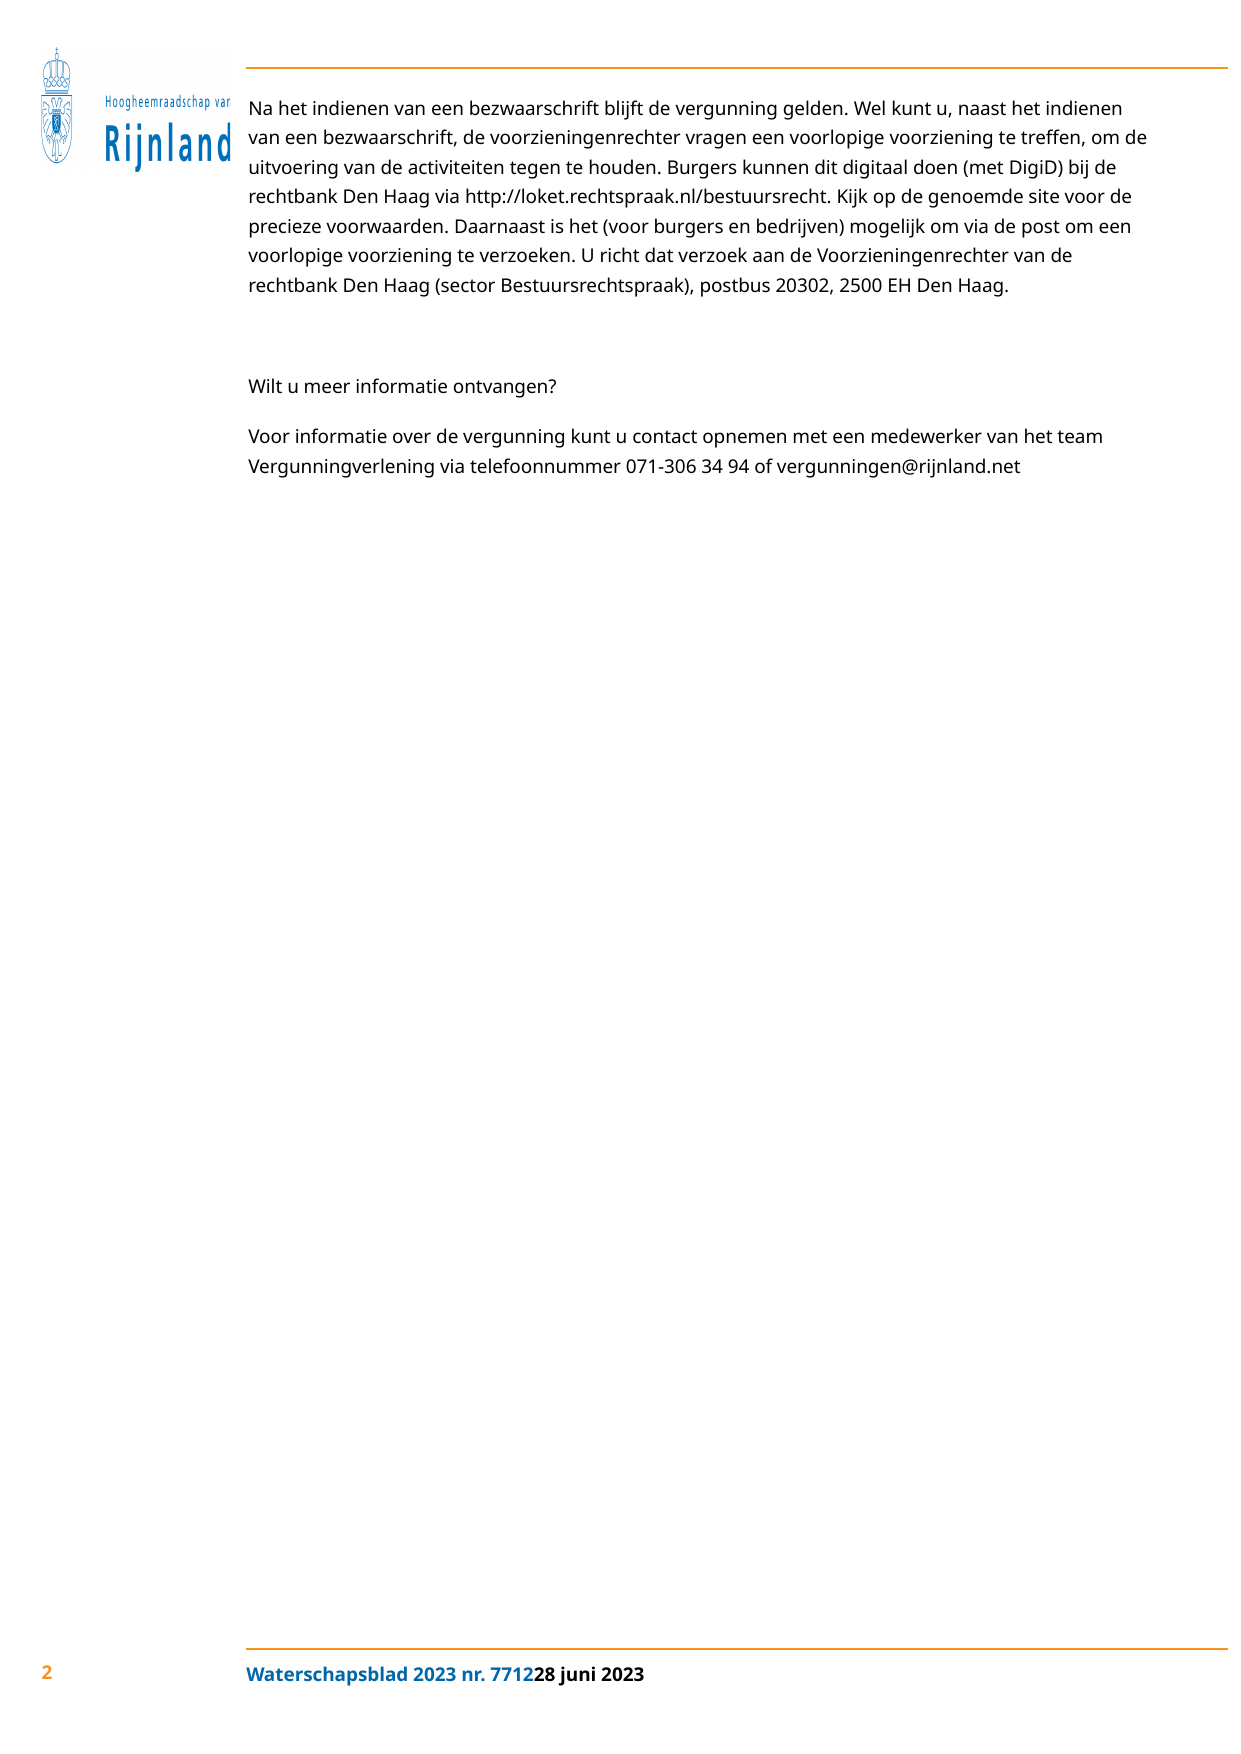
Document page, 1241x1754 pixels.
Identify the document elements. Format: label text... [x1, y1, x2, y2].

text Na het indienen van een bezwaarschrift blijft de vergunning gelden. Wel kunt u, naast het indienen van een bezwaarschrift, de voorzieningenrechter vragen een voorlopige voorziening te treffen, om de uitvoering van de activiteiten tegen te houden. Burgers kunnen dit digitaal doen (met DigiD) bij de rechtbank Den Haag via http://loket.rechtspraak.nl/bestuursrecht. Kijk op de genoemde site voor de precieze voorwaarden. Daarnaast is het (voor burgers en bedrijven) mogelijk om via de post om een voorlopige voorziening te verzoeken. U richt dat verzoek aan de Voorzieningenrechter van de rechtbank Den Haag (sector Bestuursrechtspraak), postbus 20302, 2500 EH Den Haag. [248, 95, 1152, 298]
text Wilt u meer informatie ontvangen? [248, 373, 1152, 399]
picture [41, 47, 231, 172]
text Voor informatie over de vergunning kunt u contact opnemen met een medewerker van het team Vergunningverlening via telefoonnummer 071-306 34 94 of vergunningen@rijnland.net [248, 423, 1152, 479]
